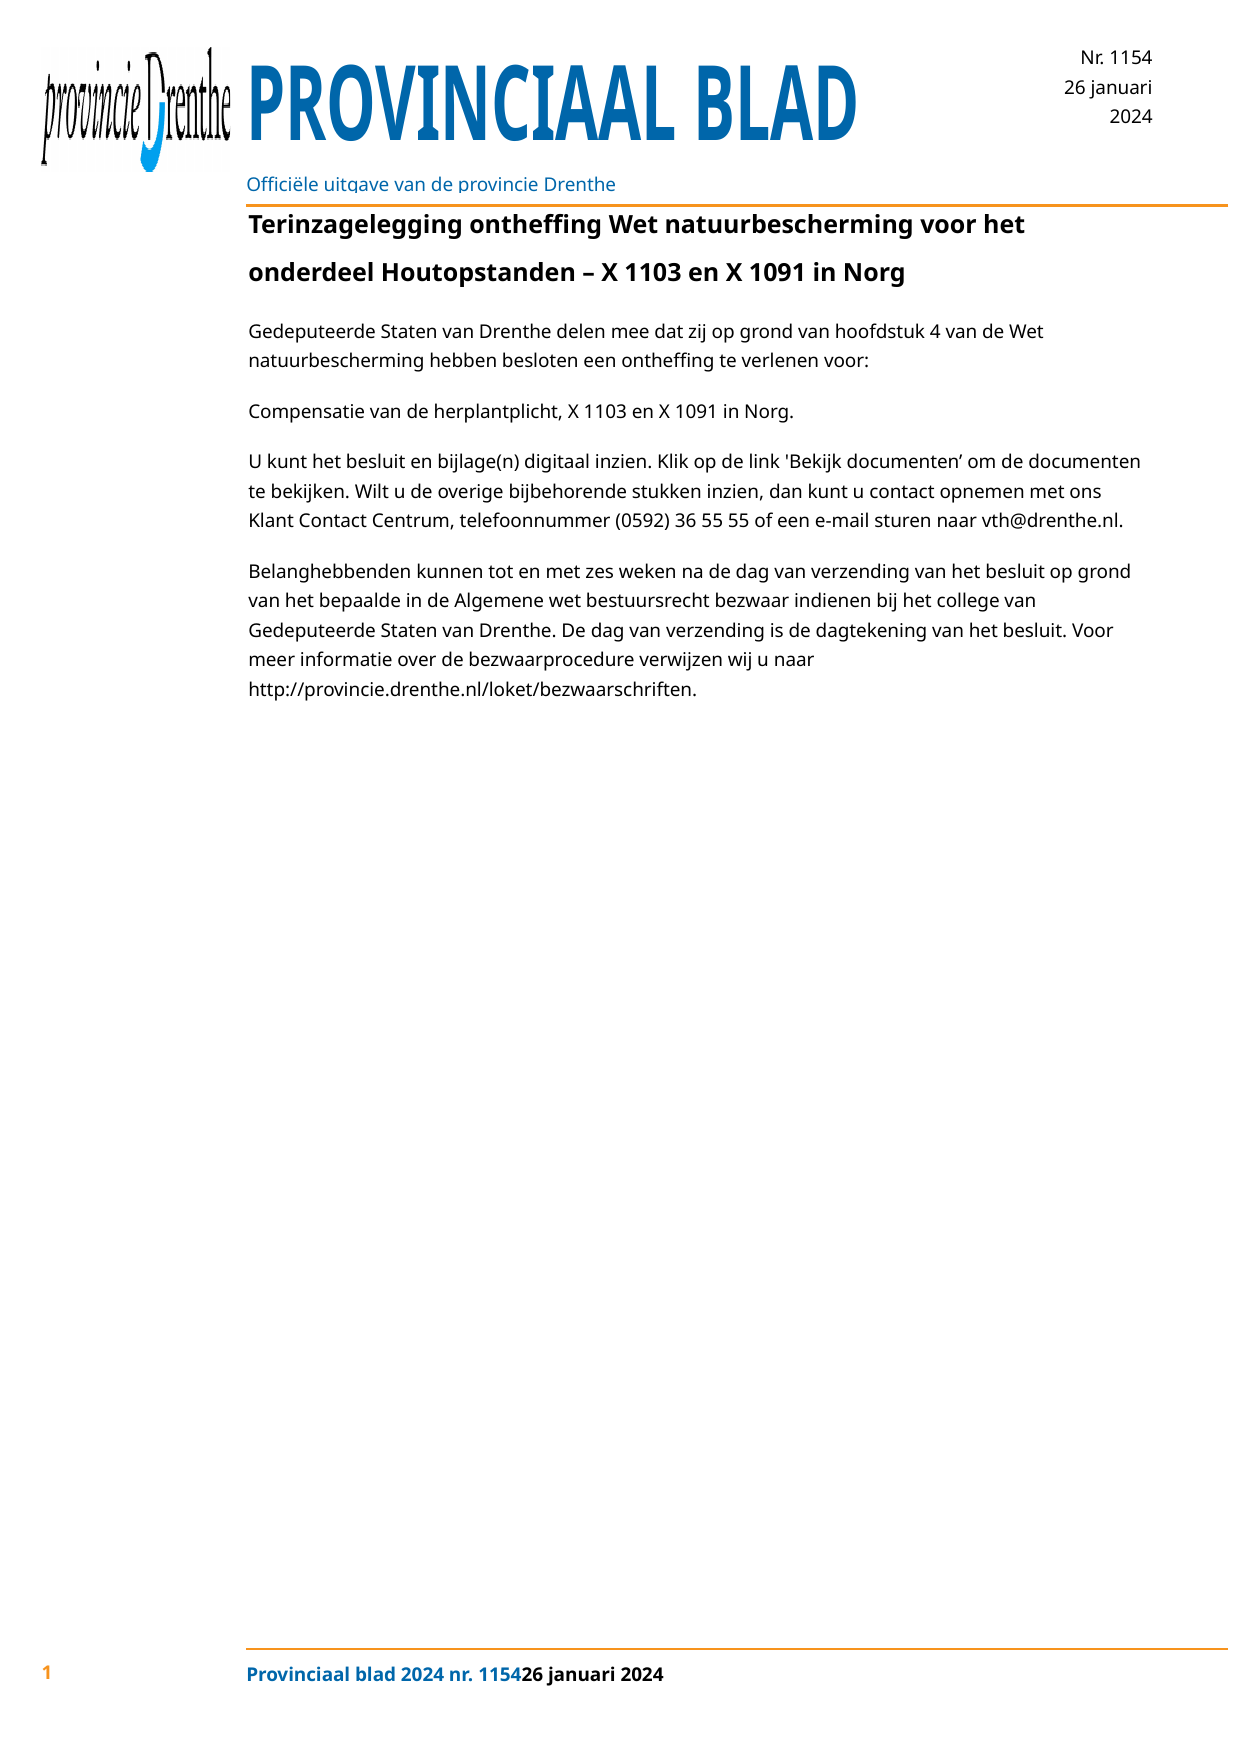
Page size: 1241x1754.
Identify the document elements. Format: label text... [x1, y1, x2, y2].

text Gedeputeerde Staten van Drenthe delen mee dat zij op grond van hoofdstuk 4 van de Wet natuurbescherming hebben besloten een ontheffing te verlenen voor: [248, 318, 1152, 373]
text Compensatie van de herplantplicht, X 1103 en X 1091 in Norg. [248, 398, 1152, 424]
picture [41, 47, 231, 172]
text Terinzagelegging ontheffing Wet natuurbescherming voor het onderdeel Houtopstanden – X 1103 en X 1091 in Norg [248, 207, 1152, 288]
text Belanghebbenden kunnen tot en met zes weken na de dag van verzending van het besluit op grond van het bepaalde in de Algemene wet bestuursrecht bezwaar indienen bij het college van Gedeputeerde Staten van Drenthe. De dag van verzending is de dagtekening van het besluit. Voor meer informatie over de bezwaarprocedure verwijzen wij u naar http://provincie.drenthe.nl/loket/bezwaarschriften. [248, 558, 1152, 702]
text U kunt het besluit en bijlage(n) digitaal inzien. Klik op de link 'Bekijk documenten’ om de documenten te bekijken. Wilt u de overige bijbehorende stukken inzien, dan kunt u contact opnemen met ons Klant Contact Centrum, telefoonnummer (0592) 36 55 55 of een e-mail sturen naar vth@drenthe.nl. [248, 448, 1152, 533]
